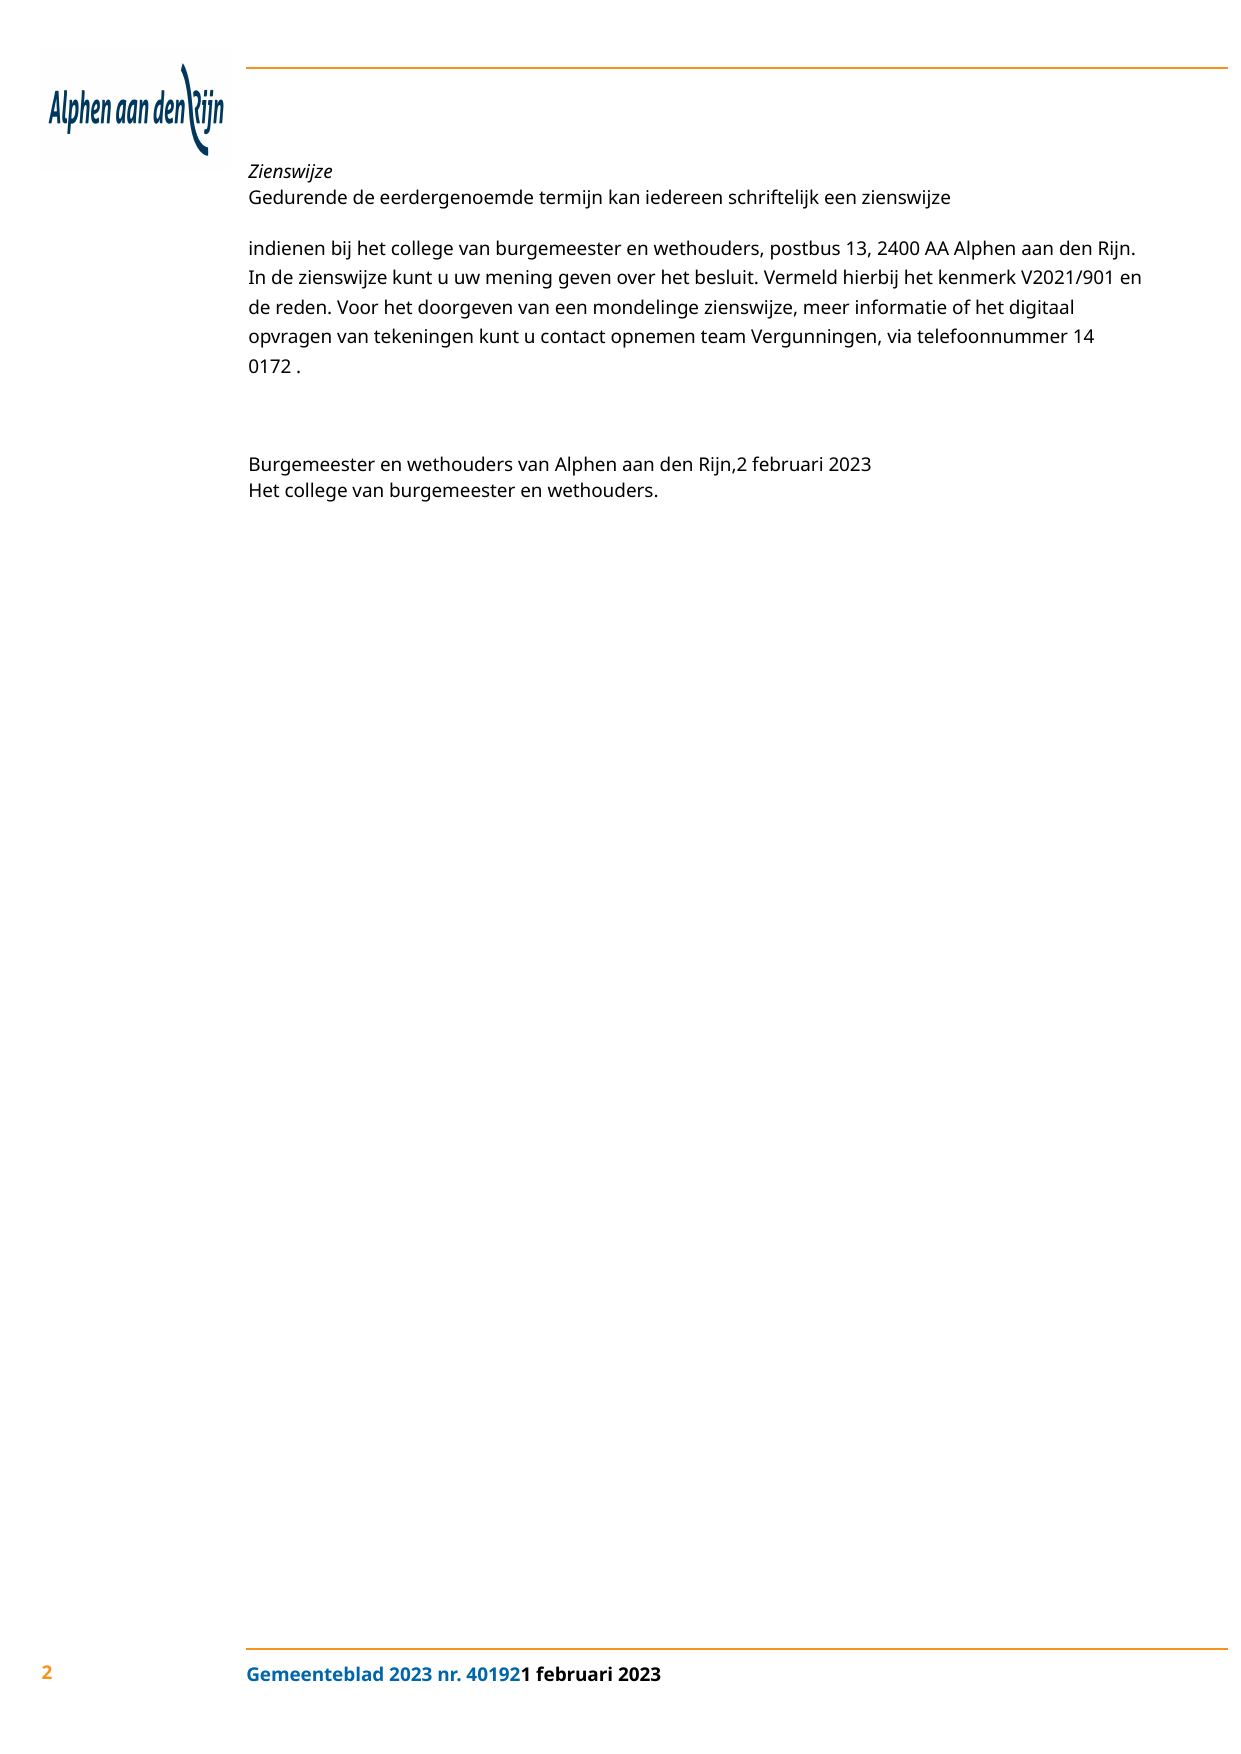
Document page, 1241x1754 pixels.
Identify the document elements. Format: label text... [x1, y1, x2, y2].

text Zienswijze [248, 159, 1152, 184]
text Gedurende de eerdergenoemde termijn kan iedereen schriftelijk een zienswijze [248, 184, 1152, 210]
text Het college van burgemeester en wethouders. [248, 477, 1152, 503]
text Burgemeester en wethouders van Alphen aan den Rijn,2 februari 2023 [248, 451, 1152, 477]
text indienen bij het college van burgemeester en wethouders, postbus 13, 2400 AA Alphen aan den Rijn. In de zienswijze kunt u uw mening geven over het besluit. Vermeld hierbij het kenmerk V2021/901 en de reden. Voor het doorgeven van een mondelinge zienswijze, meer informatie of het digitaal opvragen van tekeningen kunt u contact opnemen team Vergunningen, via telefoonnummer 14 0172 . [248, 235, 1152, 379]
picture [41, 47, 231, 172]
